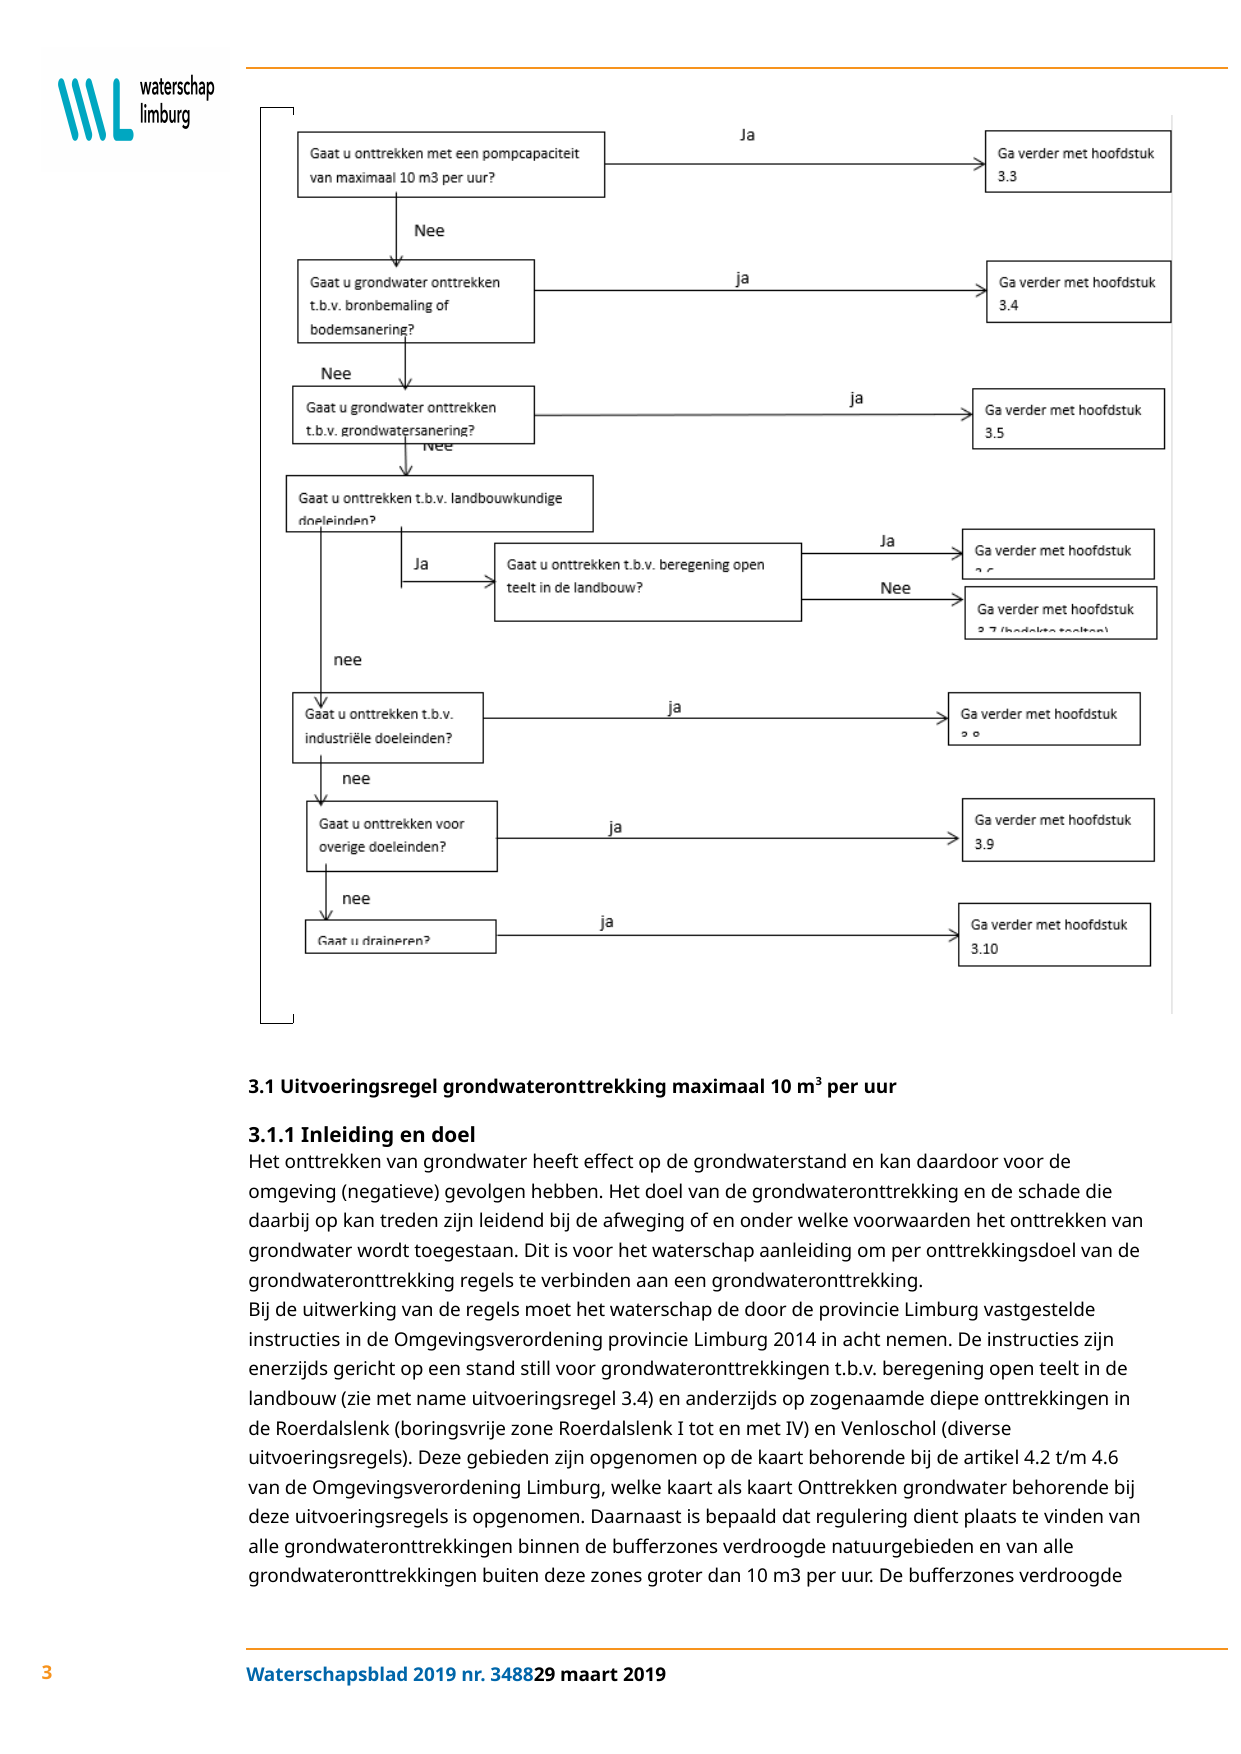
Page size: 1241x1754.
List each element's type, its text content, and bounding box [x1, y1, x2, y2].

picture [268, 115, 1173, 1014]
text 3.1 Uitvoeringsregel grondwateronttrekking maximaal 10 m3 per uur [248, 1073, 1152, 1099]
text Bij de uitwerking van de regels moet het waterschap de door de provincie Limburg vastgestelde instructies in de Omgevingsverordening provincie Limburg 2014 in acht nemen. De instructies zijn enerzijds gericht op een stand still voor grondwateronttrekkingen t.b.v. beregening open teelt in de landbouw (zie met name uitvoeringsregel 3.4) en anderzijds op zogenaamde diepe onttrekkingen in de Roerdalslenk (boringsvrije zone Roerdalslenk I tot en met IV) en Venloschol (diverse uitvoeringsregels). Deze gebieden zijn opgenomen op de kaart behorende bij de artikel 4.2 t/m 4.6 van de Omgevingsverordening Limburg, welke kaart als kaart Onttrekken grondwater behorende bij deze uitvoeringsregels is opgenomen. Daarnaast is bepaald dat regulering dient plaats te vinden van alle grondwateronttrekkingen binnen de bufferzones verdroogde natuurgebieden en van alle grondwateronttrekkingen buiten deze zones groter dan 10 m3 per uur. De bufferzones verdroogde [248, 1296, 1152, 1588]
text Het onttrekken van grondwater heeft effect op de grondwaterstand en kan daardoor voor de [248, 1148, 1152, 1174]
picture [41, 47, 231, 172]
text 3.1.1 Inleiding en doel [248, 1120, 1152, 1148]
text omgeving (negatieve) gevolgen hebben. Het doel van de grondwateronttrekking en de schade die daarbij op kan treden zijn leidend bij de afweging of en onder welke voorwaarden het onttrekken van grondwater wordt toegestaan. Dit is voor het waterschap aanleiding om per onttrekkingsdoel van de grondwateronttrekking regels te verbinden aan een grondwateronttrekking. [248, 1178, 1152, 1292]
